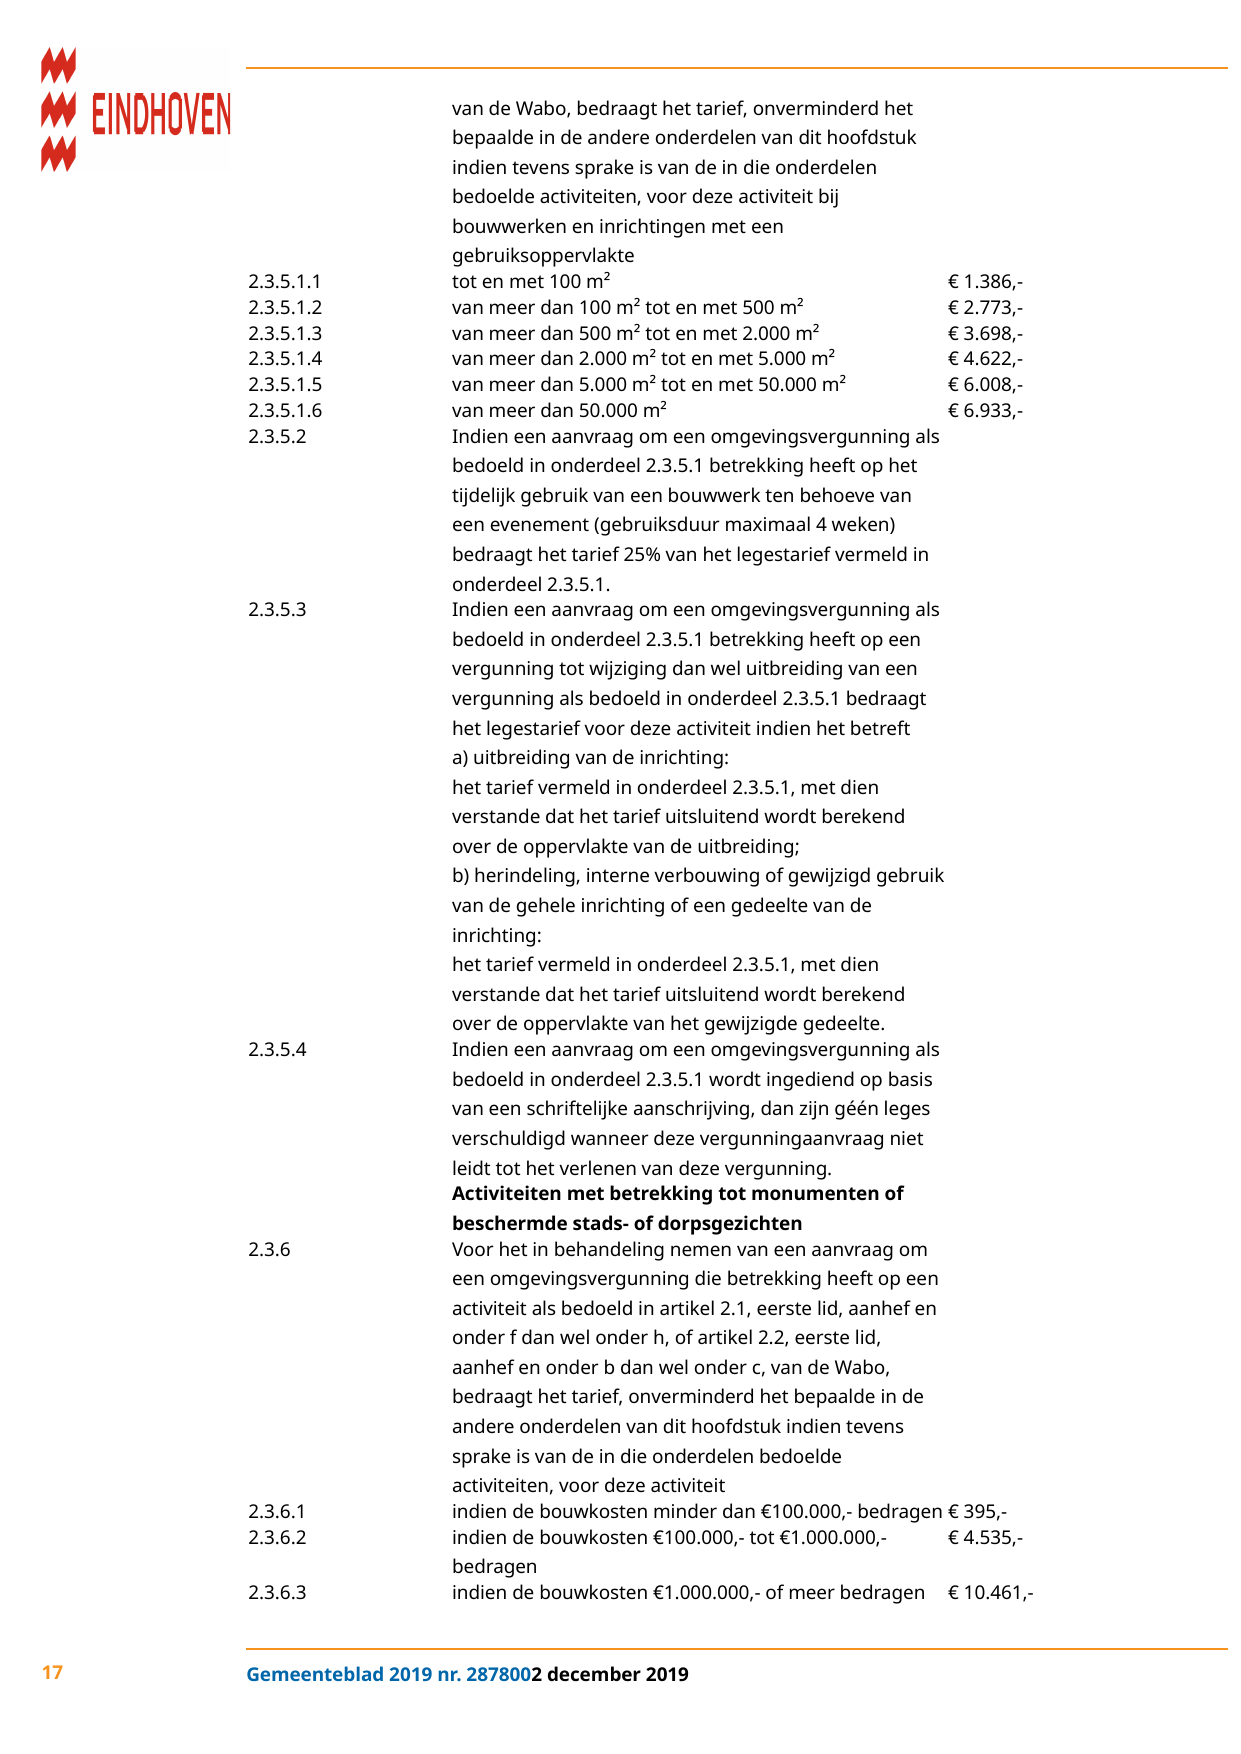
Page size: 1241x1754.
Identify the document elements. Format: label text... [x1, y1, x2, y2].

table_cell € 1.386,- [948, 269, 1152, 294]
table_cell € 2.773,- [948, 294, 1152, 320]
table_cell [948, 423, 1152, 596]
table_cell 2.3.6.1 [248, 1498, 452, 1524]
picture [41, 47, 231, 172]
table_cell 2.3.5.1.5 [248, 371, 452, 397]
table_cell van meer dan 100 m² tot en met 500 m² [452, 294, 948, 320]
table_cell 2.3.5.4 [248, 1036, 452, 1180]
table_cell € 3.698,- [948, 320, 1152, 346]
table_cell 2.3.6.3 [248, 1579, 452, 1605]
table_cell tot en met 100 m² [452, 269, 948, 294]
table_cell 2.3.5.1.3 [248, 320, 452, 346]
table_cell € 4.622,- [948, 346, 1152, 371]
table_cell indien de bouwkosten €100.000,- tot €1.000.000,- bedragen [452, 1524, 948, 1579]
table_cell [948, 1180, 1152, 1236]
table_cell van meer dan 5.000 m² tot en met 50.000 m² [452, 371, 948, 397]
table_cell € 10.461,- [948, 1579, 1152, 1605]
table_cell 2.3.6 [248, 1236, 452, 1498]
table_cell 2.3.5.2 [248, 423, 452, 596]
table_cell Voor het in behandeling nemen van een aanvraag om een omgevingsvergunning die betrekking heeft op een activiteit als bedoeld in artikel 2.1, eerste lid, aanhef en onder f dan wel onder h, of artikel 2.2, eerste lid, aanhef en onder b dan wel onder c, van de Wabo, bedraagt het tarief, onverminderd het bepaalde in de andere onderdelen van dit hoofdstuk indien tevens sprake is van de in die onderdelen bedoelde activiteiten, voor deze activiteit [452, 1236, 948, 1498]
table_cell Indien een aanvraag om een omgevingsvergunning als bedoeld in onderdeel 2.3.5.1 betrekking heeft op een vergunning tot wijziging dan wel uitbreiding van een vergunning als bedoeld in onderdeel 2.3.5.1 bedraagt het legestarief voor deze activiteit indien het betreft a) uitbreiding van de inrichting: het tarief vermeld in onderdeel 2.3.5.1, met dien verstande dat het tarief uitsluitend wordt berekend over de oppervlakte van de uitbreiding; b) herindeling, interne verbouwing of gewijzigd gebruik van de gehele inrichting of een gedeelte van de inrichting: het tarief vermeld in onderdeel 2.3.5.1, met dien verstande dat het tarief uitsluitend wordt berekend over de oppervlakte van het gewijzigde gedeelte. [452, 596, 948, 1036]
table_cell 2.3.5.1.2 [248, 294, 452, 320]
table_cell [948, 596, 1152, 1036]
table_cell € 4.535,- [948, 1524, 1152, 1579]
table_cell [248, 1180, 452, 1236]
table_cell Activiteiten met betrekking tot monumenten of beschermde stads- of dorpsgezichten [452, 1180, 948, 1236]
table_cell € 395,- [948, 1498, 1152, 1524]
table_cell 2.3.6.2 [248, 1524, 452, 1579]
table_cell [948, 95, 1152, 268]
table_cell Indien een aanvraag om een omgevingsvergunning als bedoeld in onderdeel 2.3.5.1 betrekking heeft op het tijdelijk gebruik van een bouwwerk ten behoeve van een evenement (gebruiksduur maximaal 4 weken) bedraagt het tarief 25% van het legestarief vermeld in onderdeel 2.3.5.1. [452, 423, 948, 596]
table_cell € 6.008,- [948, 371, 1152, 397]
table_cell van meer dan 50.000 m² [452, 397, 948, 423]
table_cell 2.3.5.1.4 [248, 346, 452, 371]
table_cell van de Wabo, bedraagt het tarief, onverminderd het bepaalde in de andere onderdelen van dit hoofdstuk indien tevens sprake is van de in die onderdelen bedoelde activiteiten, voor deze activiteit bij bouwwerken en inrichtingen met een gebruiksoppervlakte [452, 95, 948, 268]
table_cell Indien een aanvraag om een omgevingsvergunning als bedoeld in onderdeel 2.3.5.1 wordt ingediend op basis van een schriftelijke aanschrijving, dan zijn géén leges verschuldigd wanneer deze vergunningaanvraag niet leidt tot het verlenen van deze vergunning. [452, 1036, 948, 1180]
table_cell € 6.933,- [948, 397, 1152, 423]
table_cell [948, 1036, 1152, 1180]
table_cell [248, 95, 452, 268]
table_cell indien de bouwkosten minder dan €100.000,- bedragen [452, 1498, 948, 1524]
table_cell indien de bouwkosten €1.000.000,- of meer bedragen [452, 1579, 948, 1605]
table_cell [948, 1236, 1152, 1498]
table_cell van meer dan 2.000 m² tot en met 5.000 m² [452, 346, 948, 371]
table_cell 2.3.5.1.1 [248, 269, 452, 294]
table_cell van meer dan 500 m² tot en met 2.000 m² [452, 320, 948, 346]
table_cell 2.3.5.3 [248, 596, 452, 1036]
table_cell 2.3.5.1.6 [248, 397, 452, 423]
